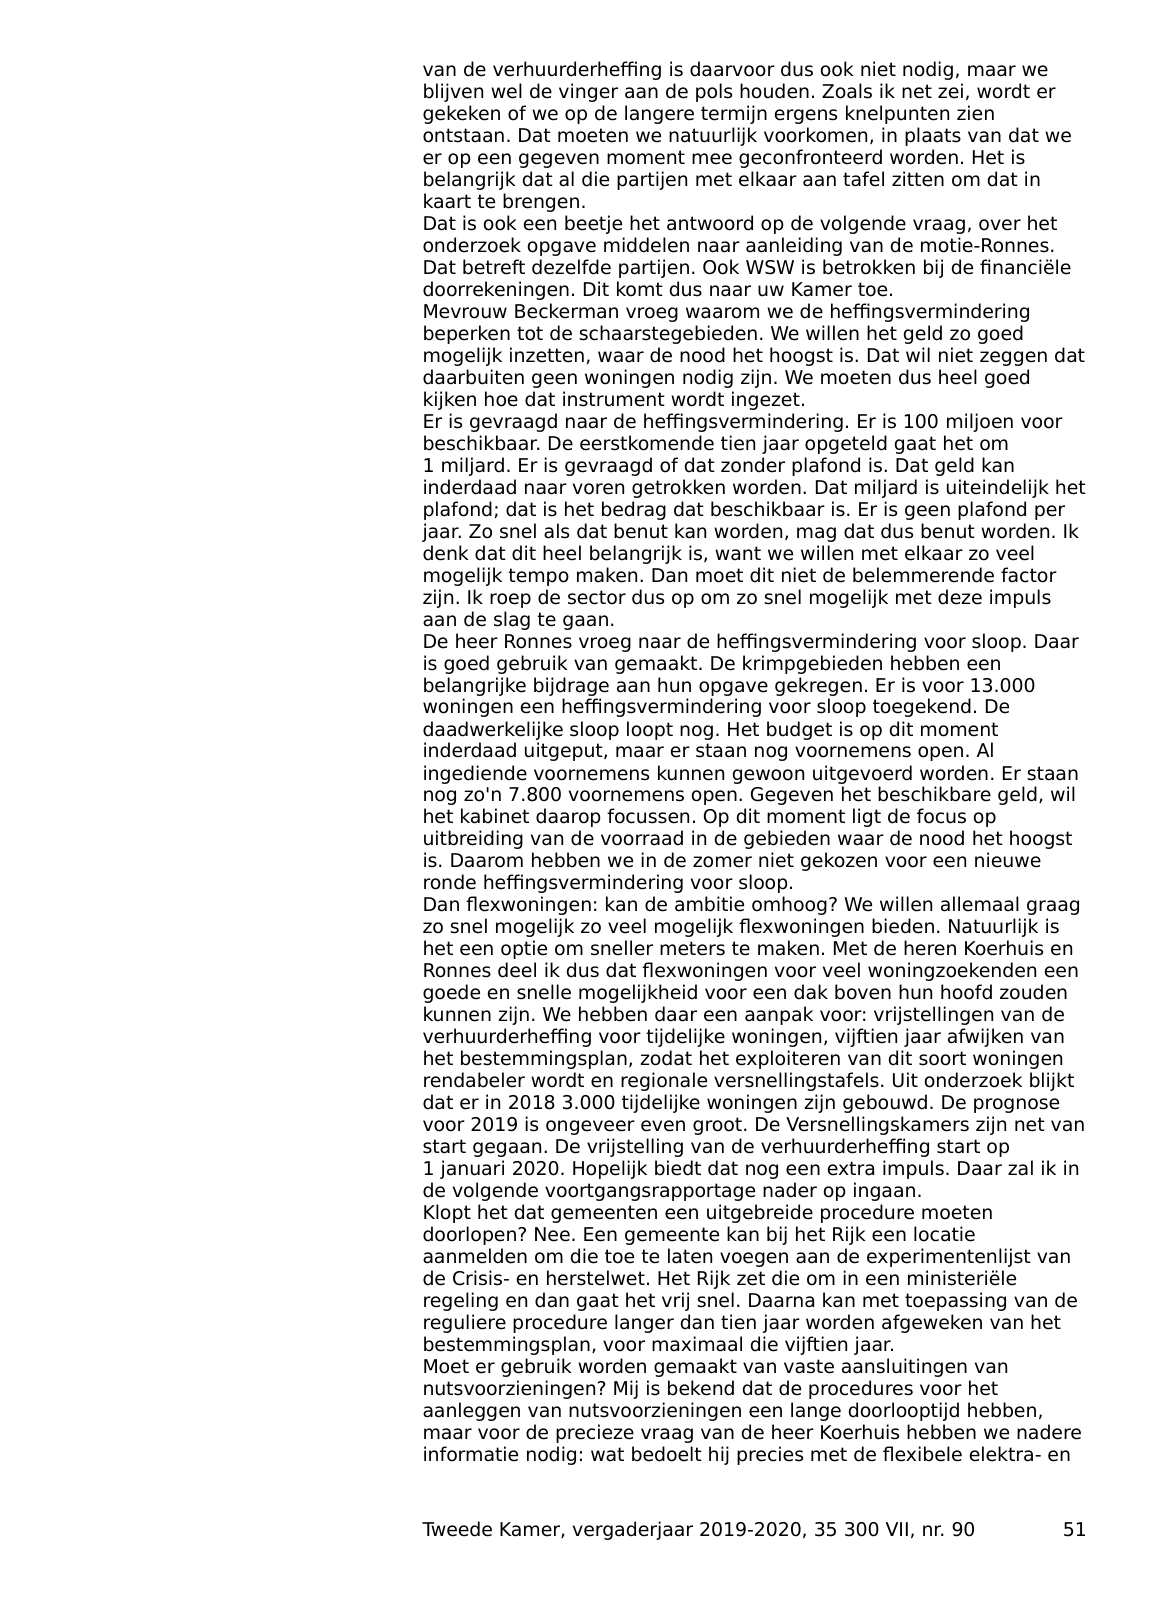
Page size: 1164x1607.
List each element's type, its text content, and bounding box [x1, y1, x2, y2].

text Moet er gebruik worden gemaakt van vaste aansluitingen van nutsvoorzieningen? Mij is bekend dat de procedures voor het aanleggen van nutsvoorzieningen een lange doorlooptijd hebben, maar voor de precieze vraag van de heer Koerhuis hebben we nadere informatie nodig: wat bedoelt hij precies met de flexibele elektra- en [422, 1356, 1087, 1466]
text Klopt het dat gemeenten een uitgebreide procedure moeten doorlopen? Nee. Een gemeente kan bij het Rijk een locatie aanmelden om die toe te laten voegen aan de experimentenlijst van de Crisis- en herstelwet. Het Rijk zet die om in een ministeriële regeling en dan gaat het vrij snel. Daarna kan met toepassing van de reguliere procedure langer dan tien jaar worden afgeweken van het bestemmingsplan, voor maximaal die vijftien jaar. [422, 1202, 1087, 1356]
text Er is gevraagd naar de heffingsvermindering. Er is 100 miljoen voor beschikbaar. De eerstkomende tien jaar opgeteld gaat het om 1 miljard. Er is gevraagd of dat zonder plafond is. Dat geld kan inderdaad naar voren getrokken worden. Dat miljard is uiteindelijk het plafond; dat is het bedrag dat beschikbaar is. Er is geen plafond per jaar. Zo snel als dat benut kan worden, mag dat dus benut worden. Ik denk dat dit heel belangrijk is, want we willen met elkaar zo veel mogelijk tempo maken. Dan moet dit niet de belemmerende factor zijn. Ik roep de sector dus op om zo snel mogelijk met deze impuls aan de slag te gaan. [422, 411, 1087, 631]
text van de verhuurderheffing is daarvoor dus ook niet nodig, maar we blijven wel de vinger aan de pols houden. Zoals ik net zei, wordt er gekeken of we op de langere termijn ergens knelpunten zien ontstaan. Dat moeten we natuurlijk voorkomen, in plaats van dat we er op een gegeven moment mee geconfronteerd worden. Het is belangrijk dat al die partijen met elkaar aan tafel zitten om dat in kaart te brengen. [422, 59, 1087, 213]
text Dan flexwoningen: kan de ambitie omhoog? We willen allemaal graag zo snel mogelijk zo veel mogelijk flexwoningen bieden. Natuurlijk is het een optie om sneller meters te maken. Met de heren Koerhuis en Ronnes deel ik dus dat flexwoningen voor veel woningzoekenden een goede en snelle mogelijkheid voor een dak boven hun hoofd zouden kunnen zijn. We hebben daar een aanpak voor: vrijstellingen van de verhuurderheffing voor tijdelijke woningen, vijftien jaar afwijken van het bestemmingsplan, zodat het exploiteren van dit soort woningen rendabeler wordt en regionale versnellingstafels. Uit onderzoek blijkt dat er in 2018 3.000 tijdelijke woningen zijn gebouwd. De prognose voor 2019 is ongeveer even groot. De Versnellingskamers zijn net van start gegaan. De vrijstelling van de verhuurderheffing start op 1 januari 2020. Hopelijk biedt dat nog een extra impuls. Daar zal ik in de volgende voortgangsrapportage nader op ingaan. [422, 894, 1087, 1202]
text Mevrouw Beckerman vroeg waarom we de heffingsvermindering beperken tot de schaarstegebieden. We willen het geld zo goed mogelijk inzetten, waar de nood het hoogst is. Dat wil niet zeggen dat daarbuiten geen woningen nodig zijn. We moeten dus heel goed kijken hoe dat instrument wordt ingezet. [422, 301, 1087, 411]
text Dat is ook een beetje het antwoord op de volgende vraag, over het onderzoek opgave middelen naar aanleiding van de motie-Ronnes. Dat betreft dezelfde partijen. Ook WSW is betrokken bij de financiële doorrekeningen. Dit komt dus naar uw Kamer toe. [422, 213, 1087, 301]
text De heer Ronnes vroeg naar de heffingsvermindering voor sloop. Daar is goed gebruik van gemaakt. De krimpgebieden hebben een belangrijke bijdrage aan hun opgave gekregen. Er is voor 13.000 woningen een heffingsvermindering voor sloop toegekend. De daadwerkelijke sloop loopt nog. Het budget is op dit moment inderdaad uitgeput, maar er staan nog voornemens open. Al ingediende voornemens kunnen gewoon uitgevoerd worden. Er staan nog zo'n 7.800 voornemens open. Gegeven het beschikbare geld, wil het kabinet daarop focussen. Op dit moment ligt de focus op uitbreiding van de voorraad in de gebieden waar de nood het hoogst is. Daarom hebben we in de zomer niet gekozen voor een nieuwe ronde heffingsvermindering voor sloop. [422, 631, 1087, 894]
